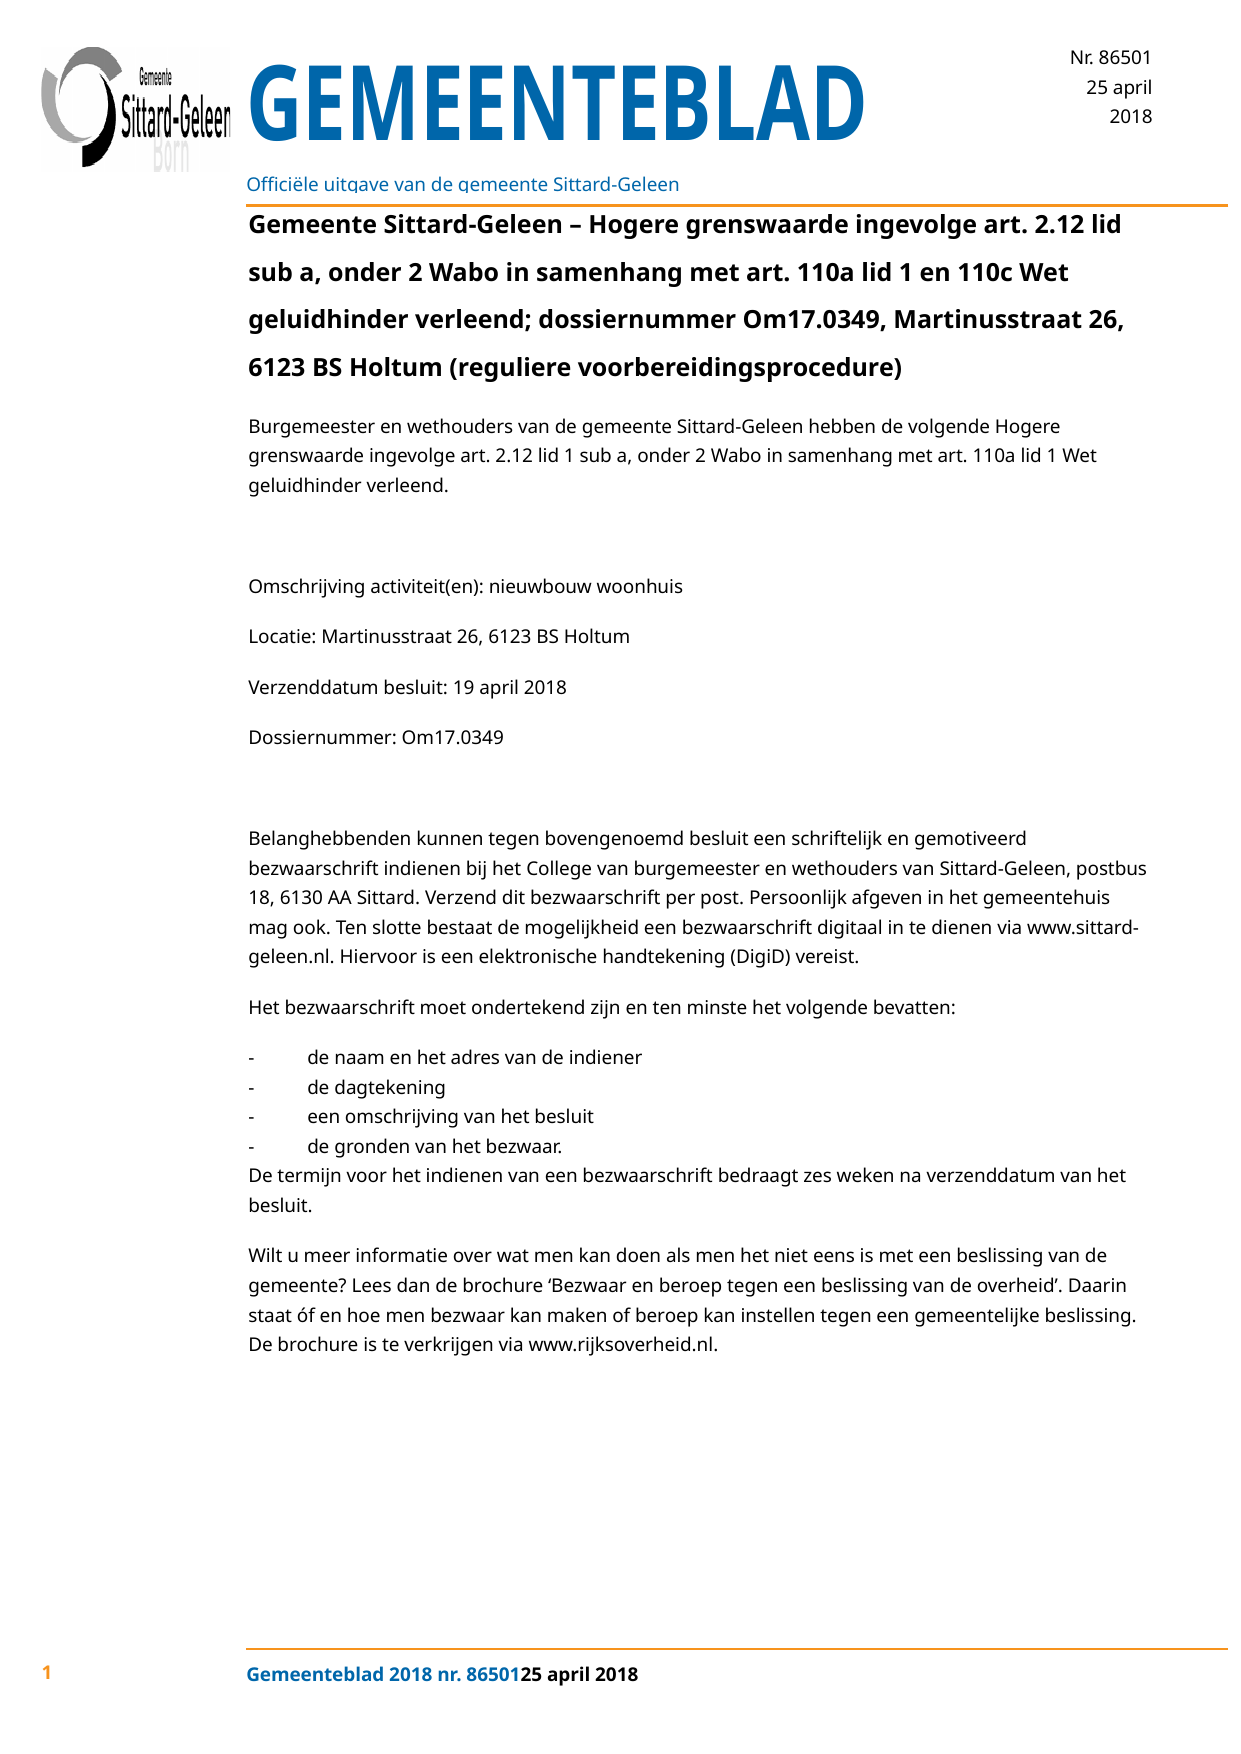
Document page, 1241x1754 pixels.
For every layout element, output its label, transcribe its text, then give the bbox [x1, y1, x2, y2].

list de gronden van het bezwaar. [248, 1133, 1152, 1159]
text Dossiernummer: Om17.0349 [248, 724, 1152, 750]
text Het bezwaarschrift moet ondertekend zijn en ten minste het volgende bevatten: [248, 994, 1152, 1020]
text Gemeente Sittard-Geleen – Hogere grenswaarde ingevolge art. 2.12 lid sub a, onder 2 Wabo in samenhang met art. 110a lid 1 en 110c Wet geluidhinder verleend; dossiernummer Om17.0349, Martinusstraat 26, 6123 BS Holtum (reguliere voorbereidingsprocedure) [248, 207, 1152, 384]
text Wilt u meer informatie over wat men kan doen als men het niet eens is met een beslissing van de gemeente? Lees dan de brochure ‘Bezwaar en beroep tegen een beslissing van de overheid’. Daarin staat óf en hoe men bezwaar kan maken of beroep kan instellen tegen een gemeentelijke beslissing. De brochure is te verkrijgen via www.rijksoverheid.nl. [248, 1243, 1152, 1357]
text Belanghebbenden kunnen tegen bovengenoemd besluit een schriftelijk en gemotiveerd bezwaarschrift indienen bij het College van burgemeester en wethouders van Sittard-Geleen, postbus 18, 6130 AA Sittard. Verzend dit bezwaarschrift per post. Persoonlijk afgeven in het gemeentehuis mag ook. Ten slotte bestaat de mogelijkheid een bezwaarschrift digitaal in te dienen via www.sittard-geleen.nl. Hiervoor is een elektronische handtekening (DigiD) vereist. [248, 825, 1152, 969]
list de naam en het adres van de indiener [248, 1044, 1152, 1070]
text Omschrijving activiteit(en): nieuwbouw woonhuis [248, 573, 1152, 599]
text Burgemeester en wethouders van de gemeente Sittard-Geleen hebben de volgende Hogere grenswaarde ingevolge art. 2.12 lid 1 sub a, onder 2 Wabo in samenhang met art. 110a lid 1 Wet geluidhinder verleend. [248, 413, 1152, 498]
picture [41, 47, 231, 172]
text Locatie: Martinusstraat 26, 6123 BS Holtum [248, 623, 1152, 649]
text Verzenddatum besluit: 19 april 2018 [248, 674, 1152, 700]
list een omschrijving van het besluit [248, 1103, 1152, 1129]
list de dagtekening [248, 1074, 1152, 1100]
text De termijn voor het indienen van een bezwaarschrift bedraagt zes weken na verzenddatum van het besluit. [248, 1163, 1152, 1218]
